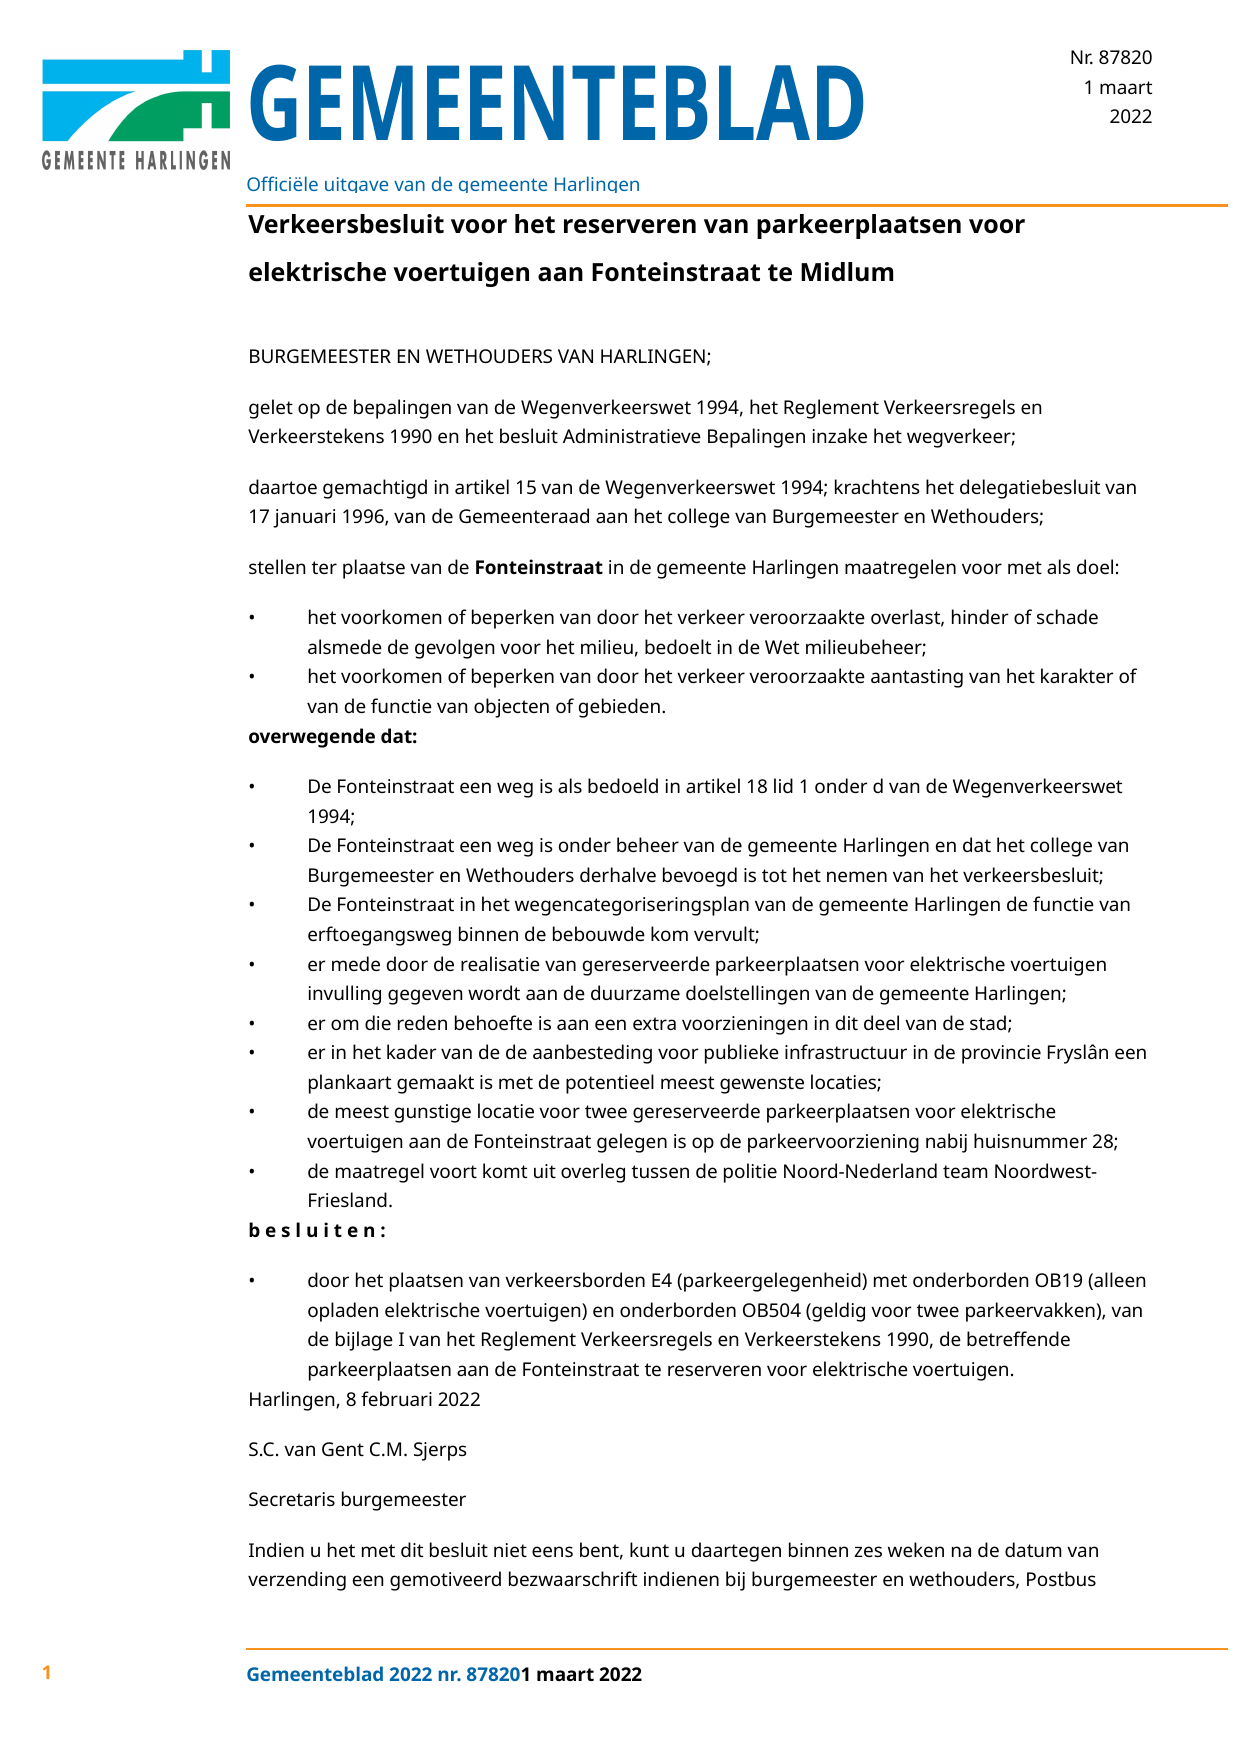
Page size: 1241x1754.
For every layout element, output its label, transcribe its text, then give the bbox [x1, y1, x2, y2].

list De Fonteinstraat een weg is als bedoeld in artikel 18 lid 1 onder d van de Wegenverkeerswet 1994; [248, 773, 1152, 828]
list de meest gunstige locatie voor twee gereserveerde parkeerplaatsen voor elektrische voertuigen aan de Fonteinstraat gelegen is op de parkeervoorziening nabij huisnummer 28; [248, 1099, 1152, 1154]
text stellen ter plaatse van de Fonteinstraat in de gemeente Harlingen maatregelen voor met als doel: [248, 554, 1152, 580]
text S.C. van Gent C.M. Sjerps [248, 1436, 1152, 1462]
text gelet op de bepalingen van de Wegenverkeerswet 1994, het Reglement Verkeersregels en Verkeerstekens 1990 en het besluit Administratieve Bepalingen inzake het wegverkeer; [248, 394, 1152, 449]
text overwegende dat: [248, 723, 1152, 748]
text Verkeersbesluit voor het reserveren van parkeerplaatsen voor elektrische voertuigen aan Fonteinstraat te Midlum [248, 207, 1152, 288]
list De Fonteinstraat in het wegencategoriseringsplan van de gemeente Harlingen de functie van erftoegangsweg binnen de bebouwde kom vervult; [248, 892, 1152, 947]
list er in het kader van de de aanbesteding voor publieke infrastructuur in de provincie Fryslân een plankaart gemaakt is met de potentieel meest gewenste locaties; [248, 1039, 1152, 1095]
picture [41, 47, 231, 172]
list het voorkomen of beperken van door het verkeer veroorzaakte aantasting van het karakter of van de functie van objecten of gebieden. [248, 664, 1152, 719]
text Indien u het met dit besluit niet eens bent, kunt u daartegen binnen zes weken na de datum van verzending een gemotiveerd bezwaarschrift indienen bij burgemeester en wethouders, Postbus [248, 1537, 1152, 1592]
list door het plaatsen van verkeersborden E4 (parkeergelegenheid) met onderborden OB19 (alleen opladen elektrische voertuigen) en onderborden OB504 (geldig voor twee parkeervakken), van de bijlage I van het Reglement Verkeersregels en Verkeerstekens 1990, de betreffende parkeerplaatsen aan de Fonteinstraat te reserveren voor elektrische voertuigen. [248, 1267, 1152, 1382]
list er mede door de realisatie van gereserveerde parkeerplaatsen voor elektrische voertuigen invulling gegeven wordt aan de duurzame doelstellingen van de gemeente Harlingen; [248, 951, 1152, 1006]
list er om die reden behoefte is aan een extra voorzieningen in dit deel van de stad; [248, 1010, 1152, 1036]
list het voorkomen of beperken van door het verkeer veroorzaakte overlast, hinder of schade alsmede de gevolgen voor het milieu, bedoelt in de Wet milieubeheer; [248, 604, 1152, 660]
text daartoe gemachtigd in artikel 15 van de Wegenverkeerswet 1994; krachtens het delegatiebesluit van 17 januari 1996, van de Gemeenteraad aan het college van Burgemeester en Wethouders; [248, 474, 1152, 529]
text Secretaris burgemeester [248, 1487, 1152, 1512]
text Harlingen, 8 februari 2022 [248, 1386, 1152, 1411]
text BURGEMEESTER EN WETHOUDERS VAN HARLINGEN; [248, 344, 1152, 369]
text b e s l u i t e n : [248, 1217, 1152, 1243]
list de maatregel voort komt uit overleg tussen de politie Noord-Nederland team Noordwest-Friesland. [248, 1158, 1152, 1213]
list De Fonteinstraat een weg is onder beheer van de gemeente Harlingen en dat het college van Burgemeester en Wethouders derhalve bevoegd is tot het nemen van het verkeersbesluit; [248, 832, 1152, 888]
